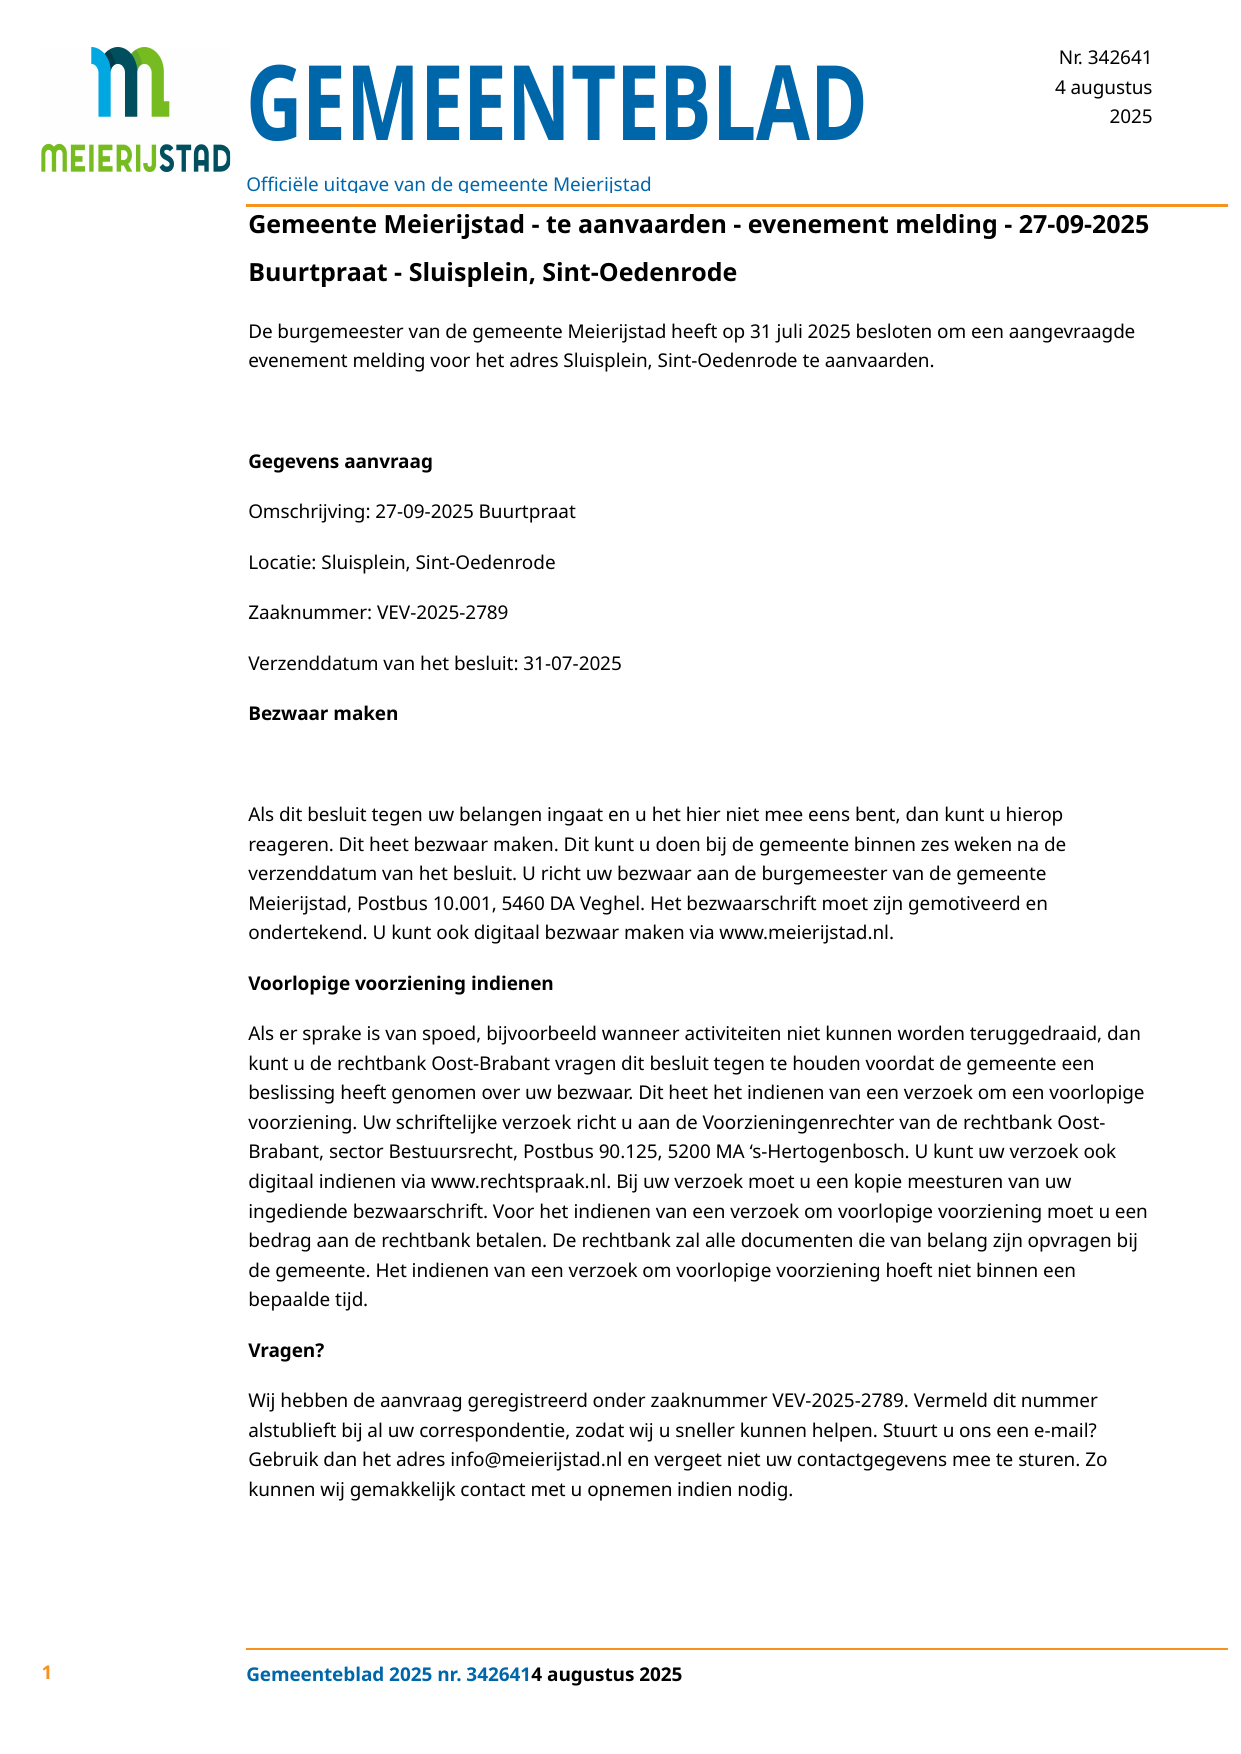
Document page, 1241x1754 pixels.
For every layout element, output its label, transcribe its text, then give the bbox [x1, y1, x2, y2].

picture [41, 47, 231, 172]
text Gegevens aanvraag [248, 448, 1152, 474]
text Omschrijving: 27-09-2025 Buurtpraat [248, 499, 1152, 524]
text Verzenddatum van het besluit: 31-07-2025 [248, 650, 1152, 676]
text Locatie: Sluisplein, Sint-Oedenrode [248, 549, 1152, 575]
text Gemeente Meierijstad - te aanvaarden - evenement melding - 27-09-2025 Buurtpraat - Sluisplein, Sint-Oedenrode [248, 207, 1152, 288]
text Als er sprake is van spoed, bijvoorbeeld wanneer activiteiten niet kunnen worden teruggedraaid, dan kunt u de rechtbank Oost-Brabant vragen dit besluit tegen te houden voordat de gemeente een beslissing heeft genomen over uw bezwaar. Dit heet het indienen van een verzoek om een voorlopige voorziening. Uw schriftelijke verzoek richt u aan de Voorzieningenrechter van de rechtbank Oost-Brabant, sector Bestuursrecht, Postbus 90.125, 5200 MA ‘s-Hertogenbosch. U kunt uw verzoek ook digitaal indienen via www.rechtspraak.nl. Bij uw verzoek moet u een kopie meesturen van uw ingediende bezwaarschrift. Voor het indienen van een verzoek om voorlopige voorziening moet u een bedrag aan de rechtbank betalen. De rechtbank zal alle documenten die van belang zijn opvragen bij de gemeente. Het indienen van een verzoek om voorlopige voorziening hoeft niet binnen een bepaalde tijd. [248, 1020, 1152, 1312]
text Voorlopige voorziening indienen [248, 970, 1152, 996]
text De burgemeester van de gemeente Meierijstad heeft op 31 juli 2025 besloten om een aangevraagde evenement melding voor het adres Sluisplein, Sint-Oedenrode te aanvaarden. [248, 318, 1152, 373]
text Vragen? [248, 1337, 1152, 1363]
text Als dit besluit tegen uw belangen ingaat en u het hier niet mee eens bent, dan kunt u hierop reageren. Dit heet bezwaar maken. Dit kunt u doen bij de gemeente binnen zes weken na de verzenddatum van het besluit. U richt uw bezwaar aan de burgemeester van de gemeente Meierijstad, Postbus 10.001, 5460 DA Veghel. Het bezwaarschrift moet zijn gemotiveerd en ondertekend. U kunt ook digitaal bezwaar maken via www.meierijstad.nl. [248, 801, 1152, 945]
text Bezwaar maken [248, 700, 1152, 726]
text Wij hebben de aanvraag geregistreerd onder zaaknummer VEV-2025-2789. Vermeld dit nummer alstublieft bij al uw correspondentie, zodat wij u sneller kunnen helpen. Stuurt u ons een e-mail? Gebruik dan het adres info@meierijstad.nl en vergeet niet uw contactgegevens mee te sturen. Zo kunnen wij gemakkelijk contact met u opnemen indien nodig. [248, 1387, 1152, 1502]
text Zaaknummer: VEV-2025-2789 [248, 599, 1152, 625]
